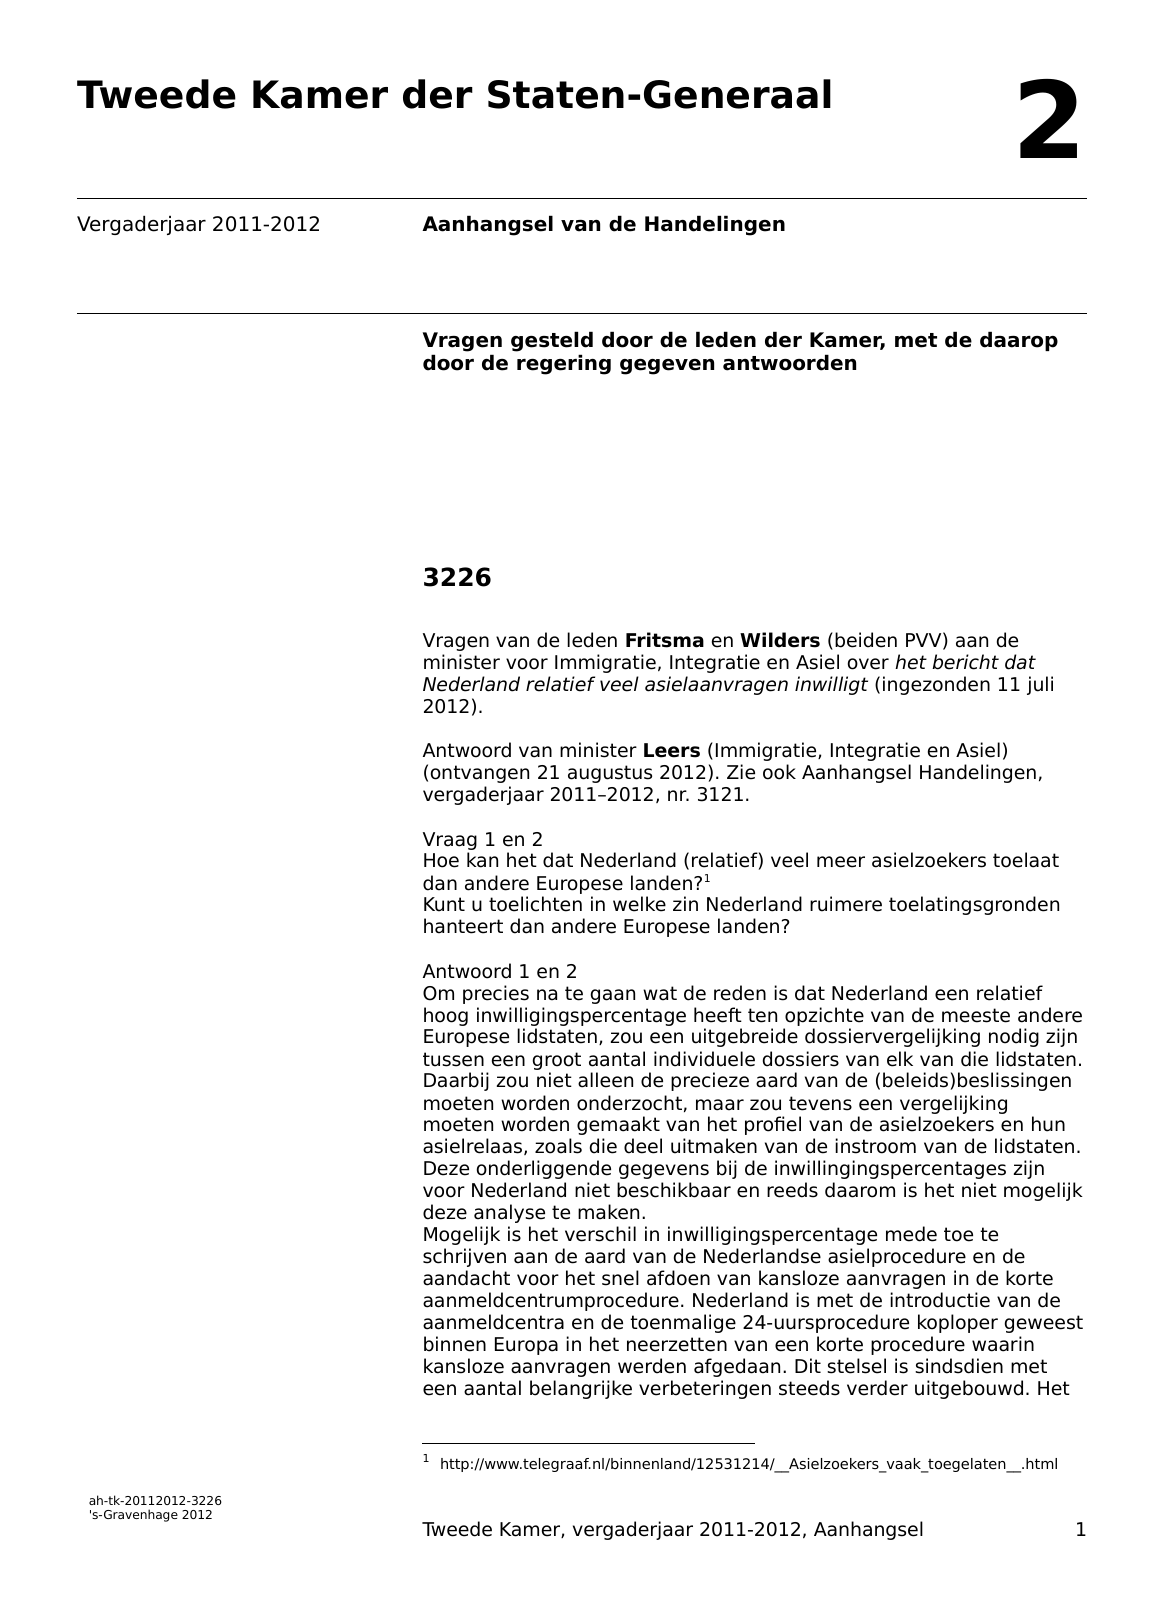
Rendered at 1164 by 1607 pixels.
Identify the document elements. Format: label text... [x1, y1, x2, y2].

text http://www.telegraaf.nl/binnenland/12531214/__Asielzoekers_vaak_toegelaten__.html [422, 1452, 1087, 1474]
text Vraag 1 en 2 [422, 828, 1087, 850]
text Kunt u toelichten in welke zin Nederland ruimere toelatingsgronden hanteert dan andere Europese landen? [422, 894, 1087, 938]
table_cell Aanhangsel van de Handelingen [422, 199, 1087, 313]
text Vragen van de leden Fritsma en Wilders (beiden PVV) aan de minister voor Immigratie, Integratie en Asiel over het bericht dat Nederland relatief veel asielaanvragen inwilligt (ingezonden 11 juli 2012). [422, 630, 1087, 718]
table_header 2 [886, 59, 1087, 198]
text Antwoord 1 en 2 [422, 961, 1087, 982]
table_header Tweede Kamer der Staten-Generaal [77, 59, 886, 198]
text Hoe kan het dat Nederland (relatief) veel meer asielzoekers toelaat dan andere Europese landen? [422, 850, 1087, 894]
text Antwoord van minister Leers (Immigratie, Integratie en Asiel) (ontvangen 21 augustus 2012). Zie ook Aanhangsel Handelingen, vergaderjaar 2011–2012, nr. 3121. [422, 740, 1087, 806]
text ah-tk-20112012-3226 [88, 1494, 323, 1508]
text Mogelijk is het verschil in inwilligingspercentage mede toe te schrijven aan de aard van de Nederlandse asielprocedure en de aandacht voor het snel afdoen van kansloze aanvragen in de korte aanmeldcentrumprocedure. Nederland is met de introductie van de aanmeldcentra en de toenmalige 24-uursprocedure koploper geweest binnen Europa in het neerzetten van een korte procedure waarin kansloze aanvragen werden afgedaan. Dit stelsel is sindsdien met een aantal belangrijke verbeteringen steeds verder uitgebouwd. Het [422, 1224, 1087, 1400]
text 3226 [422, 563, 1087, 592]
table_cell Vergaderjaar 2011-2012 [77, 199, 422, 313]
table_cell [77, 314, 422, 375]
text 's-Gravenhage 2012 [88, 1508, 323, 1522]
table_cell Vragen gesteld door de leden der Kamer, met de daarop door de regering gegeven antwoorden [422, 314, 1087, 375]
text Om precies na te gaan wat de reden is dat Nederland een relatief hoog inwilligingspercentage heeft ten opzichte van de meeste andere Europese lidstaten, zou een uitgebreide dossiervergelijking nodig zijn tussen een groot aantal individuele dossiers van elk van die lidstaten. Daarbij zou niet alleen de precieze aard van de (beleids)beslissingen moeten worden onderzocht, maar zou tevens een vergelijking moeten worden gemaakt van het profiel van de asielzoekers en hun asielrelaas, zoals die deel uitmaken van de instroom van de lidstaten. Deze onderliggende gegevens bij de inwillingingspercentages zijn voor Nederland niet beschikbaar en reeds daarom is het niet mogelijk deze analyse te maken. [422, 982, 1087, 1224]
